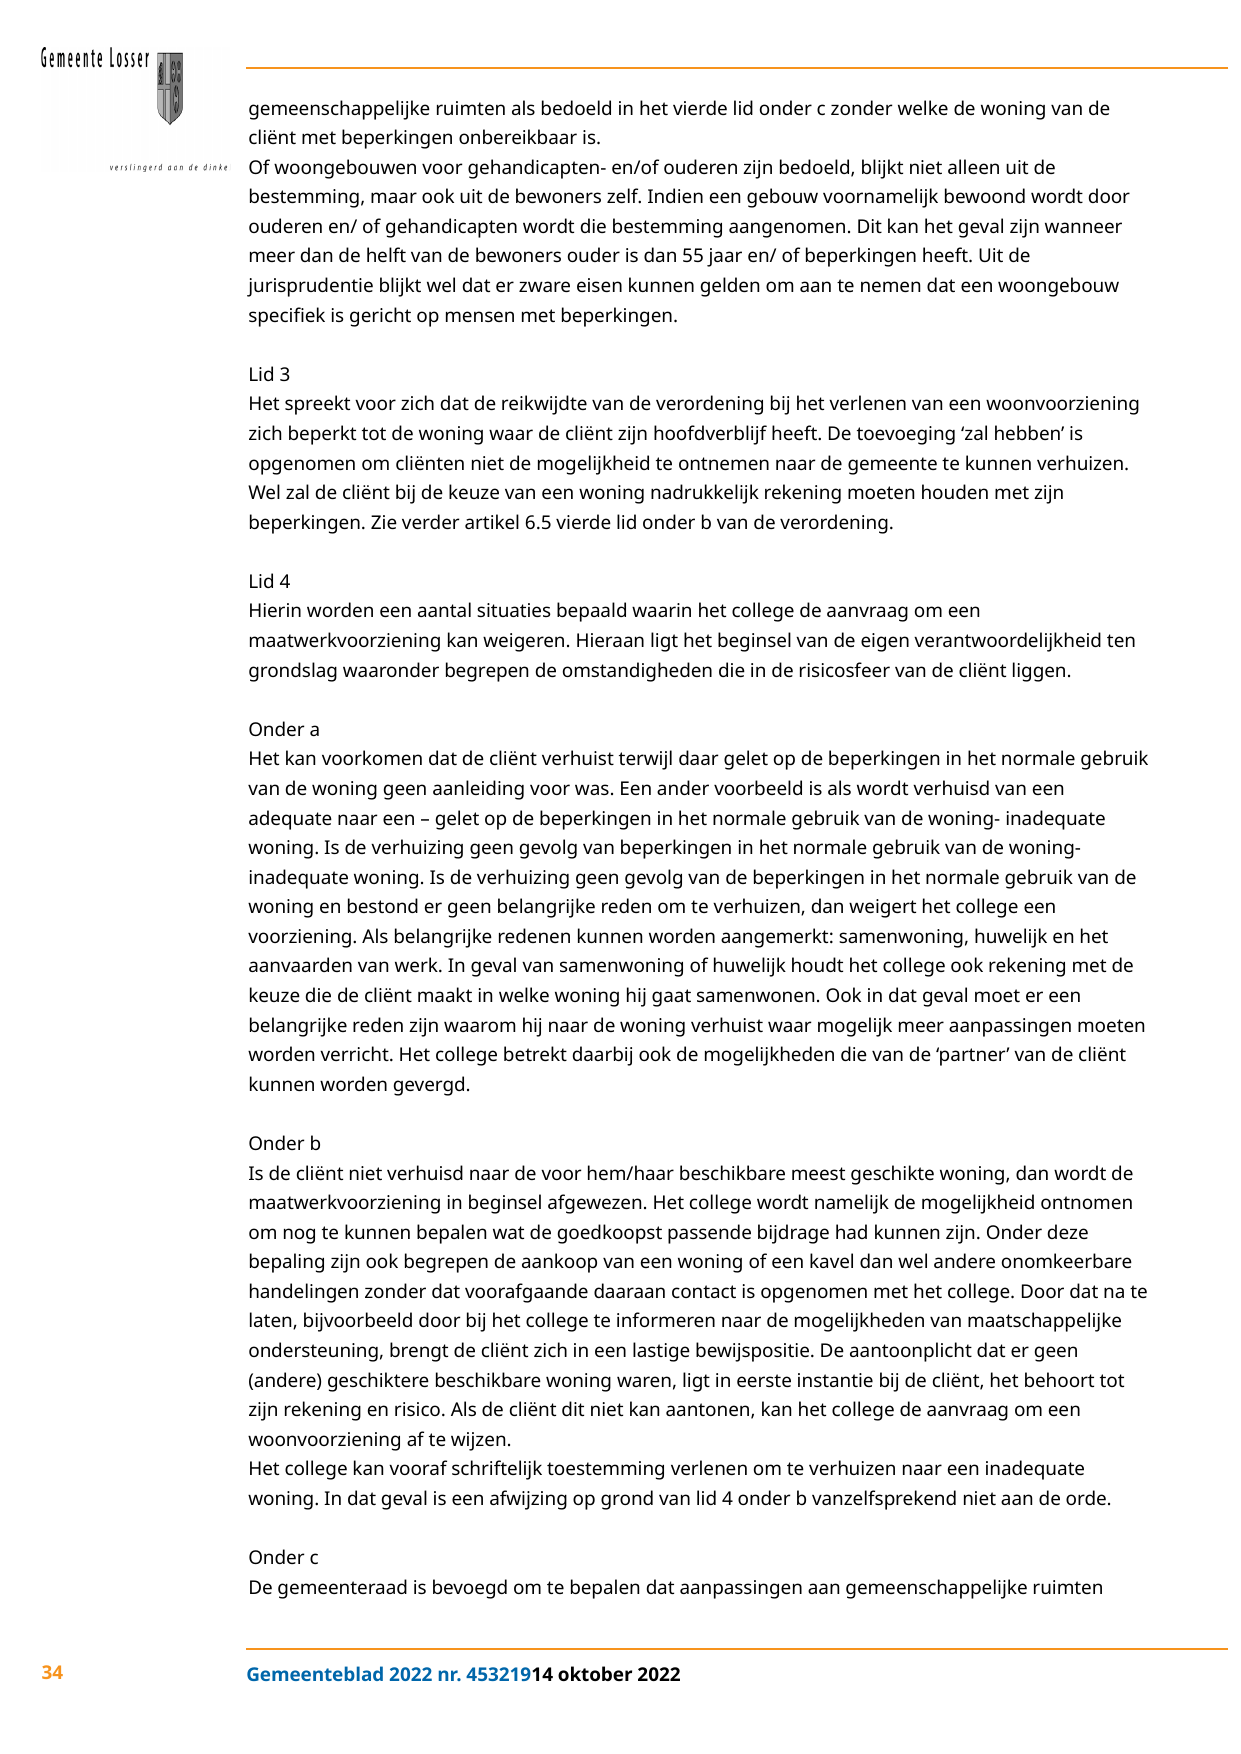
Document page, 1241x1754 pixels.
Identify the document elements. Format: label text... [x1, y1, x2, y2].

text Onder a [248, 716, 1152, 742]
text De gemeenteraad is bevoegd om te bepalen dat aanpassingen aan gemeenschappelijke ruimten [248, 1574, 1152, 1600]
text Het college kan vooraf schriftelijk toestemming verlenen om te verhuizen naar een inadequate woning. In dat geval is een afwijzing op grond van lid 4 onder b vanzelfsprekend niet aan de orde. [248, 1456, 1152, 1511]
text Hierin worden een aantal situaties bepaald waarin het college de aanvraag om een maatwerkvoorziening kan weigeren. Hieraan ligt het beginsel van de eigen verantwoordelijkheid ten grondslag waaronder begrepen de omstandigheden die in de risicosfeer van de cliënt liggen. [248, 598, 1152, 683]
text Het kan voorkomen dat de cliënt verhuist terwijl daar gelet op de beperkingen in het normale gebruik van de woning geen aanleiding voor was. Een ander voorbeeld is als wordt verhuisd van een adequate naar een – gelet op de beperkingen in het normale gebruik van de woning- inadequate woning. Is de verhuizing geen gevolg van beperkingen in het normale gebruik van de woning- inadequate woning. Is de verhuizing geen gevolg van de beperkingen in het normale gebruik van de woning en bestond er geen belangrijke reden om te verhuizen, dan weigert het college een voorziening. Als belangrijke redenen kunnen worden aangemerkt: samenwoning, huwelijk en het aanvaarden van werk. In geval van samenwoning of huwelijk houdt het college ook rekening met de keuze die de cliënt maakt in welke woning hij gaat samenwonen. Ook in dat geval moet er een belangrijke reden zijn waarom hij naar de woning verhuist waar mogelijk meer aanpassingen moeten worden verricht. Het college betrekt daarbij ook de mogelijkheden die van de ‘partner’ van de cliënt kunnen worden gevergd. [248, 746, 1152, 1097]
text Lid 3 [248, 361, 1152, 387]
picture [41, 47, 231, 172]
text Onder b [248, 1130, 1152, 1156]
text gemeenschappelijke ruimten als bedoeld in het vierde lid onder c zonder welke de woning van de cliënt met beperkingen onbereikbaar is. [248, 95, 1152, 150]
text Of woongebouwen voor gehandicapten- en/of ouderen zijn bedoeld, blijkt niet alleen uit de bestemming, maar ook uit de bewoners zelf. Indien een gebouw voornamelijk bewoond wordt door ouderen en/ of gehandicapten wordt die bestemming aangenomen. Dit kan het geval zijn wanneer meer dan de helft van de bewoners ouder is dan 55 jaar en/ of beperkingen heeft. Uit de jurisprudentie blijkt wel dat er zware eisen kunnen gelden om aan te nemen dat een woongebouw specifiek is gericht op mensen met beperkingen. [248, 154, 1152, 328]
text Lid 4 [248, 568, 1152, 594]
text Is de cliënt niet verhuisd naar de voor hem/haar beschikbare meest geschikte woning, dan wordt de maatwerkvoorziening in beginsel afgewezen. Het college wordt namelijk de mogelijkheid ontnomen om nog te kunnen bepalen wat de goedkoopst passende bijdrage had kunnen zijn. Onder deze bepaling zijn ook begrepen de aankoop van een woning of een kavel dan wel andere onomkeerbare handelingen zonder dat voorafgaande daaraan contact is opgenomen met het college. Door dat na te laten, bijvoorbeeld door bij het college te informeren naar de mogelijkheden van maatschappelijke ondersteuning, brengt de cliënt zich in een lastige bewijspositie. De aantoonplicht dat er geen (andere) geschiktere beschikbare woning waren, ligt in eerste instantie bij de cliënt, het behoort tot zijn rekening en risico. Als de cliënt dit niet kan aantonen, kan het college de aanvraag om een woonvoorziening af te wijzen. [248, 1160, 1152, 1452]
text Onder c [248, 1544, 1152, 1570]
text Het spreekt voor zich dat de reikwijdte van de verordening bij het verlenen van een woonvoorziening zich beperkt tot de woning waar de cliënt zijn hoofdverblijf heeft. De toevoeging ‘zal hebben’ is opgenomen om cliënten niet de mogelijkheid te ontnemen naar de gemeente te kunnen verhuizen. Wel zal de cliënt bij de keuze van een woning nadrukkelijk rekening moeten houden met zijn beperkingen. Zie verder artikel 6.5 vierde lid onder b van de verordening. [248, 391, 1152, 535]
